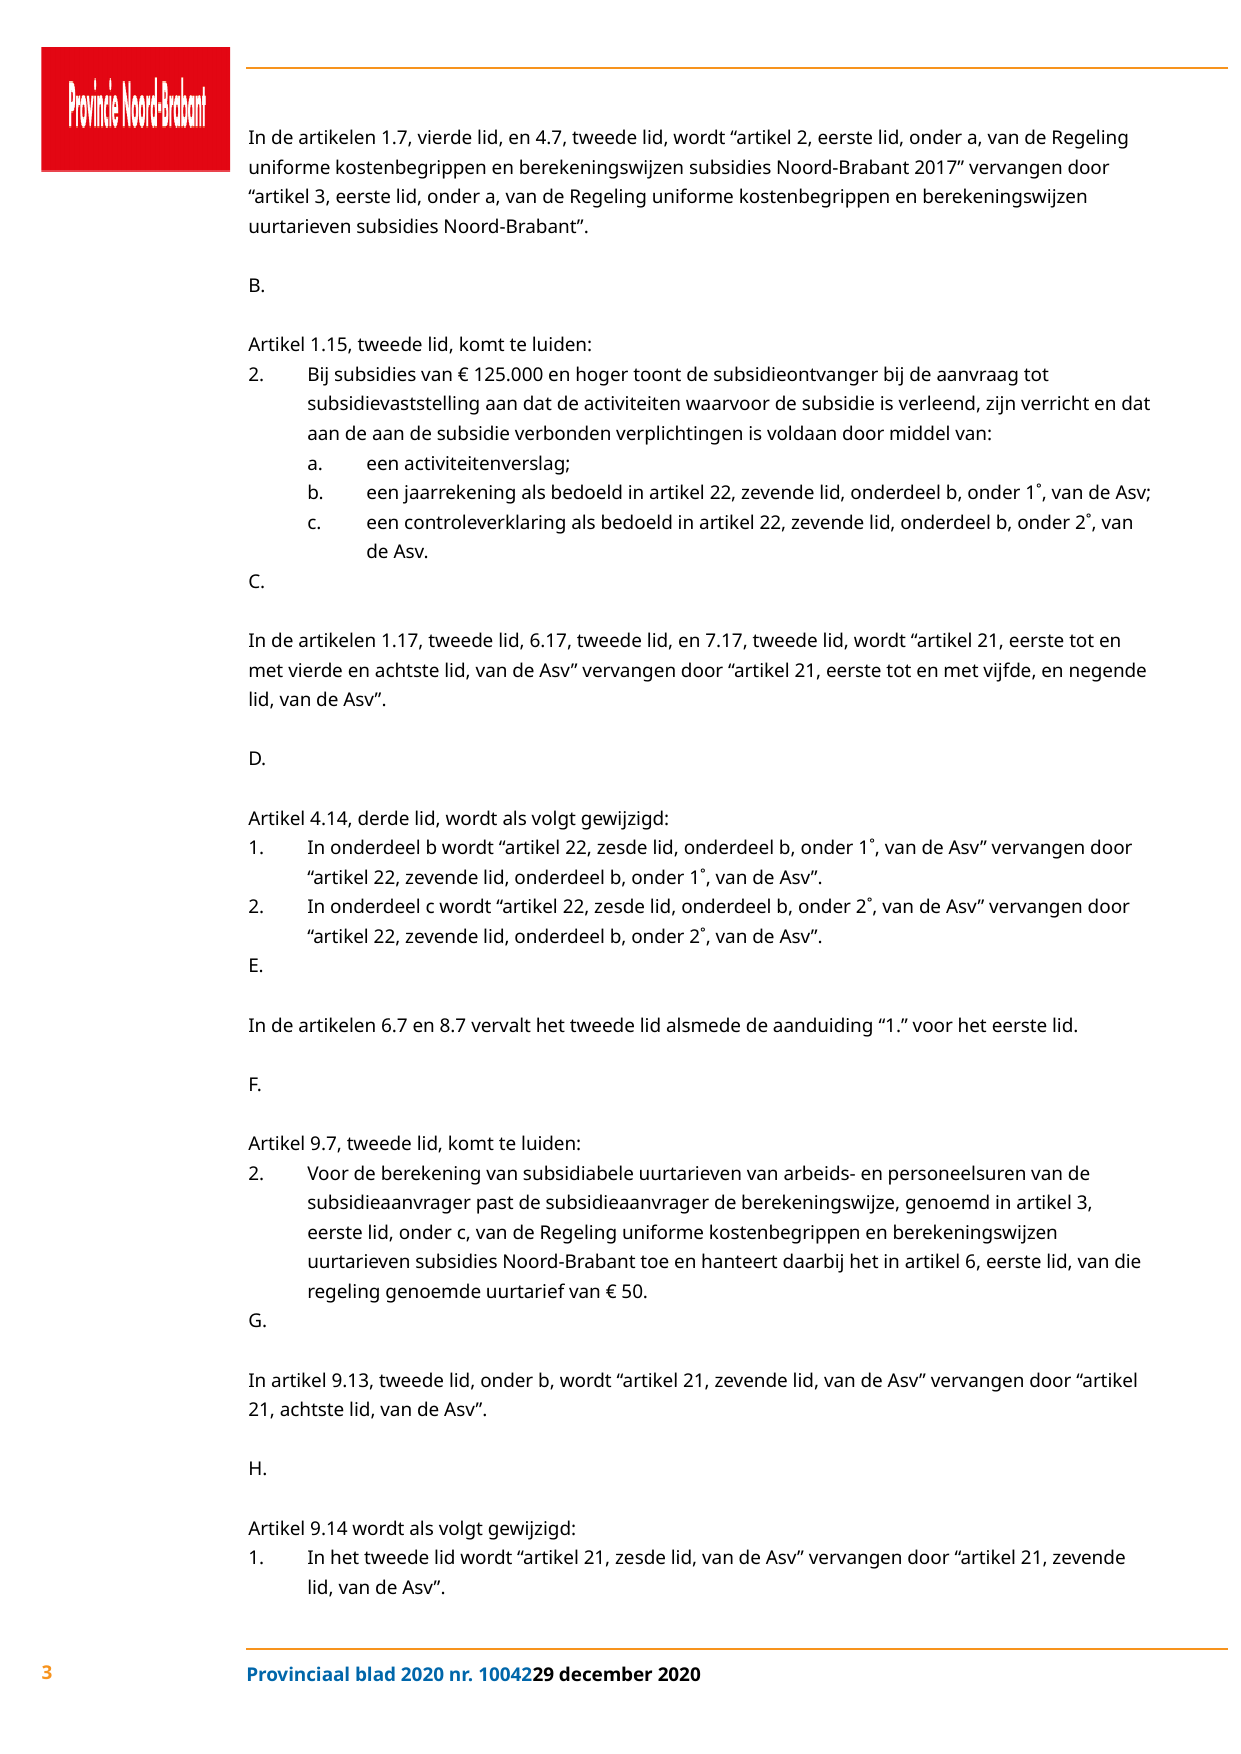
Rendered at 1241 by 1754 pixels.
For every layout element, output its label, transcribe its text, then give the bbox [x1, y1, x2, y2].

picture [41, 47, 231, 172]
list Voor de berekening van subsidiabele uurtarieven van arbeids- en personeelsuren van de subsidieaanvrager past de subsidieaanvrager de berekeningswijze, genoemd in artikel 3, eerste lid, onder c, van de Regeling uniforme kostenbegrippen en berekeningswijzen uurtarieven subsidies Noord-Brabant toe en hanteert daarbij het in artikel 6, eerste lid, van die regeling genoemde uurtarief van € 50. [248, 1160, 1152, 1304]
list In onderdeel b wordt “artikel 22, zesde lid, onderdeel b, onder 1˚, van de Asv” vervangen door “artikel 22, zevende lid, onderdeel b, onder 1˚, van de Asv”. [248, 834, 1152, 890]
text C. [248, 568, 1152, 594]
text G. [248, 1308, 1152, 1333]
text E. [248, 953, 1152, 978]
list In het tweede lid wordt “artikel 21, zesde lid, van de Asv” vervangen door “artikel 21, zevende lid, van de Asv”. [248, 1544, 1152, 1600]
text Artikel 9.14 wordt als volgt gewijzigd: [248, 1515, 1152, 1541]
list In onderdeel c wordt “artikel 22, zesde lid, onderdeel b, onder 2˚, van de Asv” vervangen door “artikel 22, zevende lid, onderdeel b, onder 2˚, van de Asv”. [248, 893, 1152, 949]
list Bij subsidies van € 125.000 en hoger toont de subsidieontvanger bij de aanvraag tot subsidievaststelling aan dat de activiteiten waarvoor de subsidie is verleend, zijn verricht en dat aan de aan de subsidie verbonden verplichtingen is voldaan door middel van: [248, 361, 1152, 446]
text In de artikelen 1.17, tweede lid, 6.17, tweede lid, en 7.17, tweede lid, wordt “artikel 21, eerste tot en met vierde en achtste lid, van de Asv” vervangen door “artikel 21, eerste tot en met vijfde, en negende lid, van de Asv”. [248, 627, 1152, 712]
text Artikel 1.15, tweede lid, komt te luiden: [248, 331, 1152, 357]
list een activiteitenverslag; [307, 450, 1152, 476]
text D. [248, 746, 1152, 771]
text In de artikelen 6.7 en 8.7 vervalt het tweede lid alsmede de aanduiding “1.” voor het eerste lid. [248, 1012, 1152, 1038]
text In de artikelen 1.7, vierde lid, en 4.7, tweede lid, wordt “artikel 2, eerste lid, onder a, van de Regeling uniforme kostenbegrippen en berekeningswijzen subsidies Noord-Brabant 2017” vervangen door “artikel 3, eerste lid, onder a, van de Regeling uniforme kostenbegrippen en berekeningswijzen uurtarieven subsidies Noord-Brabant”. [248, 124, 1152, 239]
text H. [248, 1456, 1152, 1481]
text B. [248, 272, 1152, 298]
list een controleverklaring als bedoeld in artikel 22, zevende lid, onderdeel b, onder 2˚, van de Asv. [307, 509, 1152, 564]
text In artikel 9.13, tweede lid, onder b, wordt “artikel 21, zevende lid, van de Asv” vervangen door “artikel 21, achtste lid, van de Asv”. [248, 1367, 1152, 1422]
text Artikel 9.7, tweede lid, komt te luiden: [248, 1130, 1152, 1156]
list een jaarrekening als bedoeld in artikel 22, zevende lid, onderdeel b, onder 1˚, van de Asv; [307, 479, 1152, 505]
text F. [248, 1071, 1152, 1097]
text Artikel 4.14, derde lid, wordt als volgt gewijzigd: [248, 805, 1152, 831]
